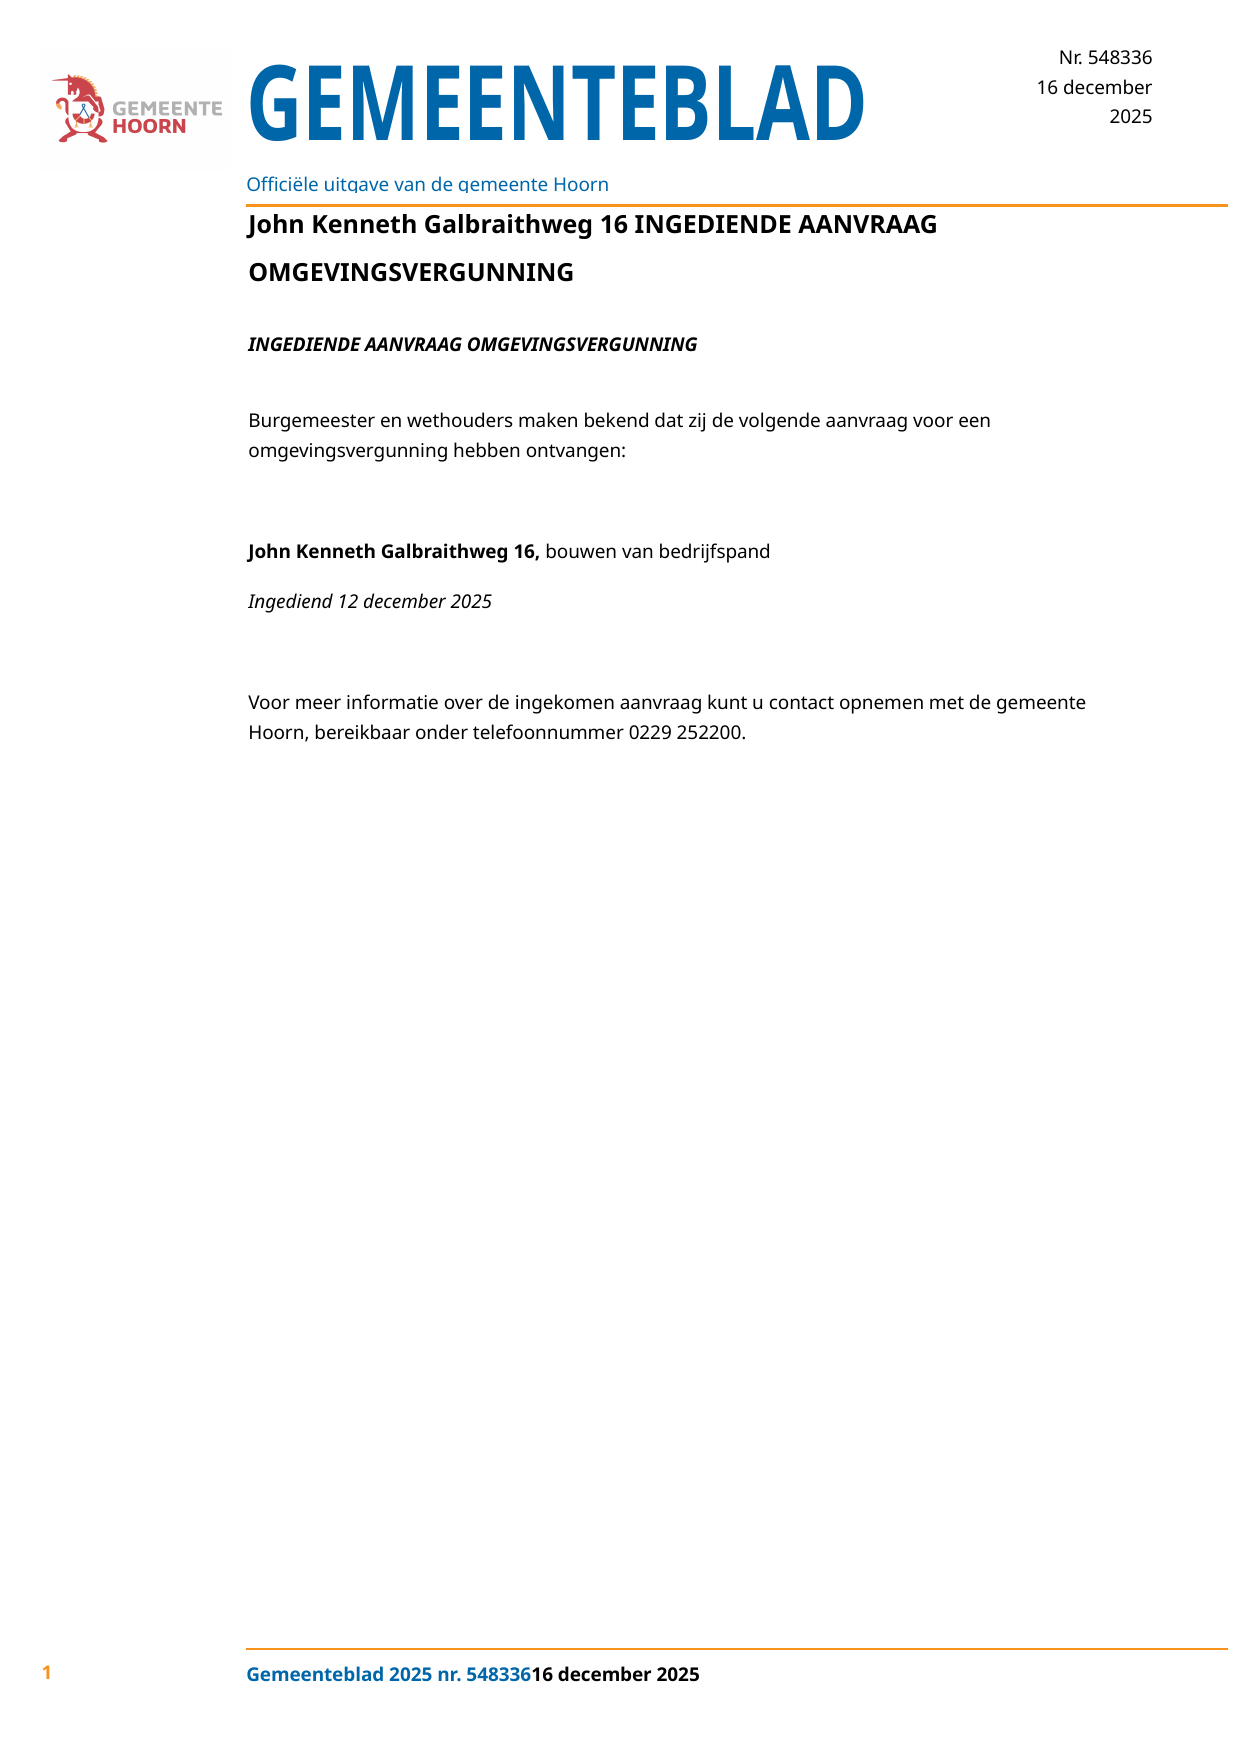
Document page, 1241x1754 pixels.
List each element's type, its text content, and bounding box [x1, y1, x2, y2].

text INGEDIENDE AANVRAAG OMGEVINGSVERGUNNING [248, 331, 1152, 357]
text John Kenneth Galbraithweg 16, bouwen van bedrijfspand [248, 538, 1152, 564]
text Ingediend 12 december 2025 [248, 588, 1152, 614]
text Voor meer informatie over de ingekomen aanvraag kunt u contact opnemen met de gemeente Hoorn, bereikbaar onder telefoonnummer 0229 252200. [248, 689, 1152, 744]
text Burgemeester en wethouders maken bekend dat zij de volgende aanvraag voor een omgevingsvergunning hebben ontvangen: [248, 408, 1152, 463]
text John Kenneth Galbraithweg 16 INGEDIENDE AANVRAAG OMGEVINGSVERGUNNING [248, 207, 1152, 288]
picture [41, 47, 231, 172]
